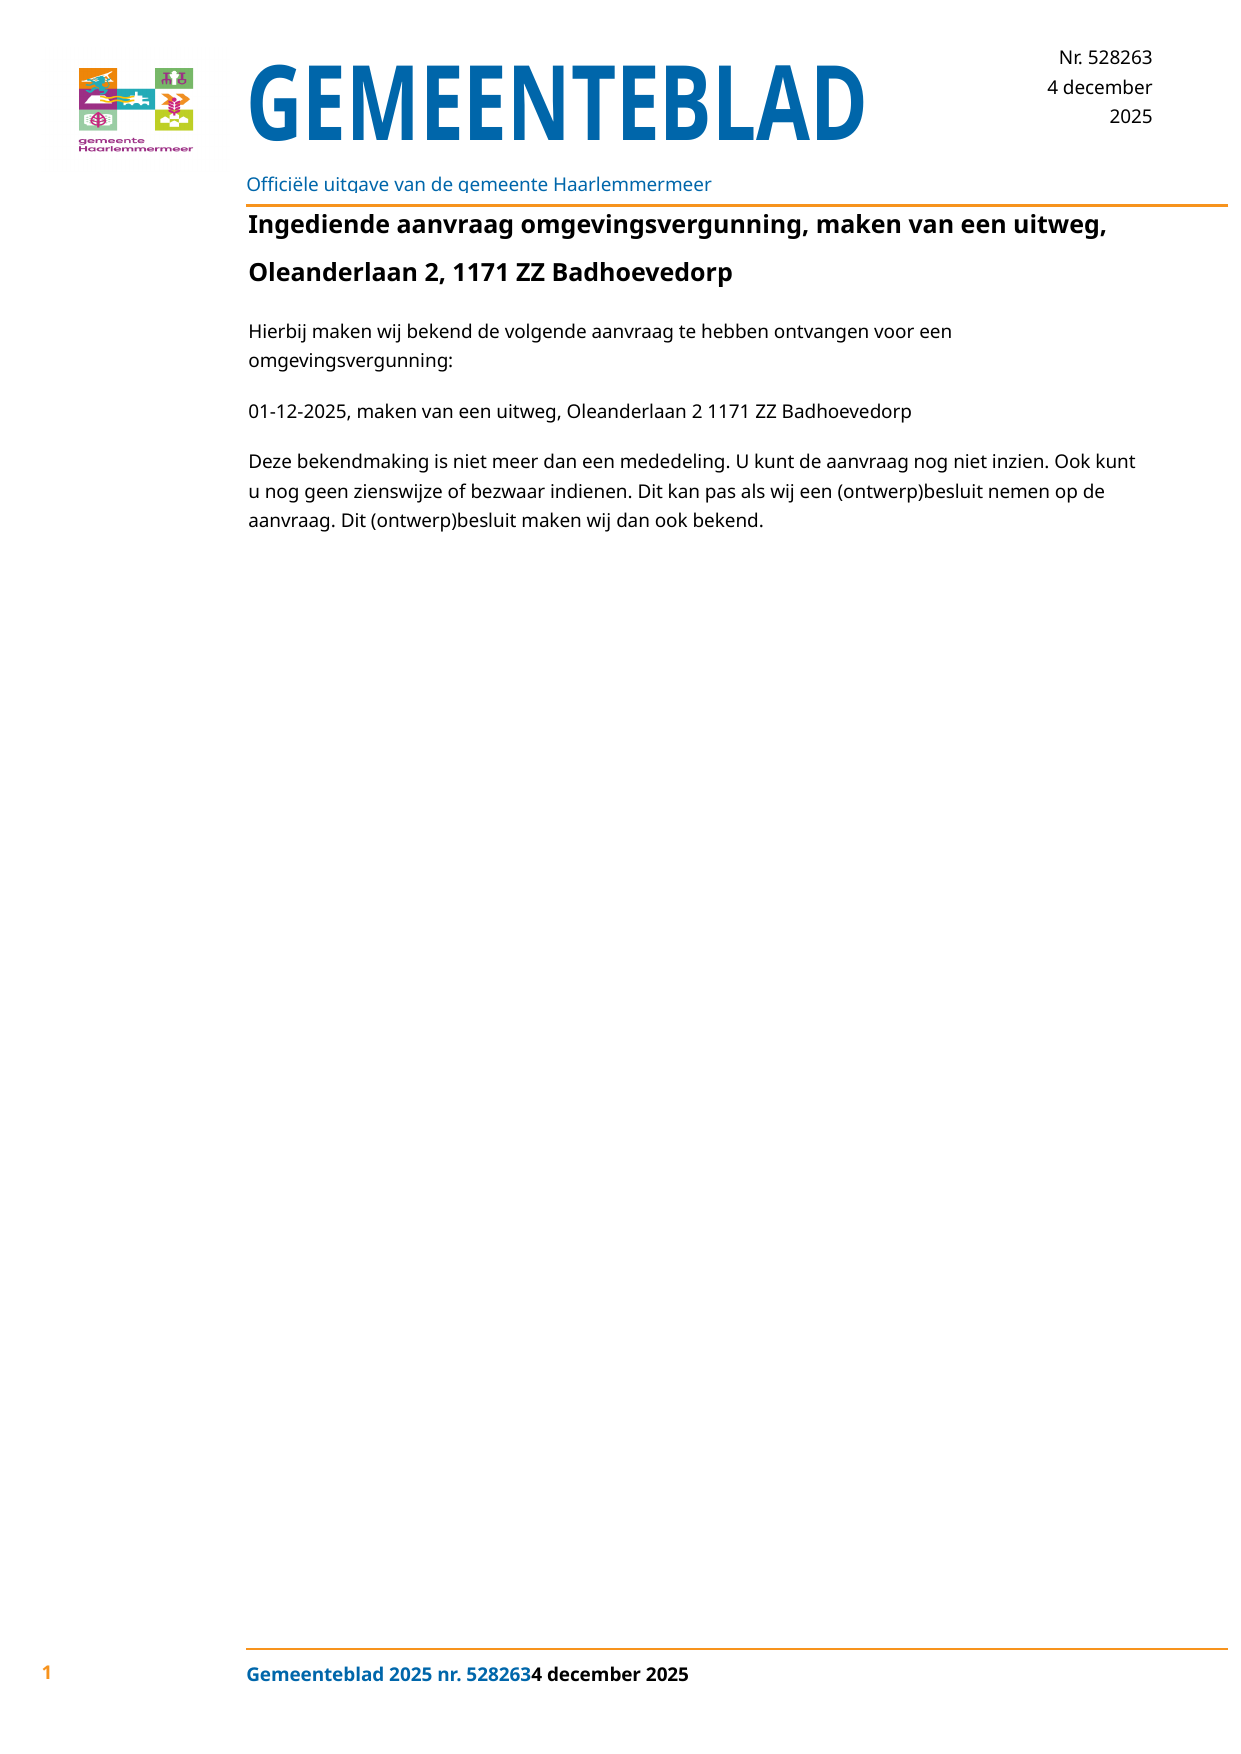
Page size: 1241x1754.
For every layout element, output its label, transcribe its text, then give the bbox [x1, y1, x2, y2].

text Hierbij maken wij bekend de volgende aanvraag te hebben ontvangen voor een omgevingsvergunning: [248, 318, 1152, 373]
picture [41, 47, 231, 172]
text 01-12-2025, maken van een uitweg, Oleanderlaan 2 1171 ZZ Badhoevedorp [248, 398, 1152, 424]
text Ingediende aanvraag omgevingsvergunning, maken van een uitweg, Oleanderlaan 2, 1171 ZZ Badhoevedorp [248, 207, 1152, 288]
text Deze bekendmaking is niet meer dan een mededeling. U kunt de aanvraag nog niet inzien. Ook kunt u nog geen zienswijze of bezwaar indienen. Dit kan pas als wij een (ontwerp)besluit nemen op de aanvraag. Dit (ontwerp)besluit maken wij dan ook bekend. [248, 448, 1152, 533]
